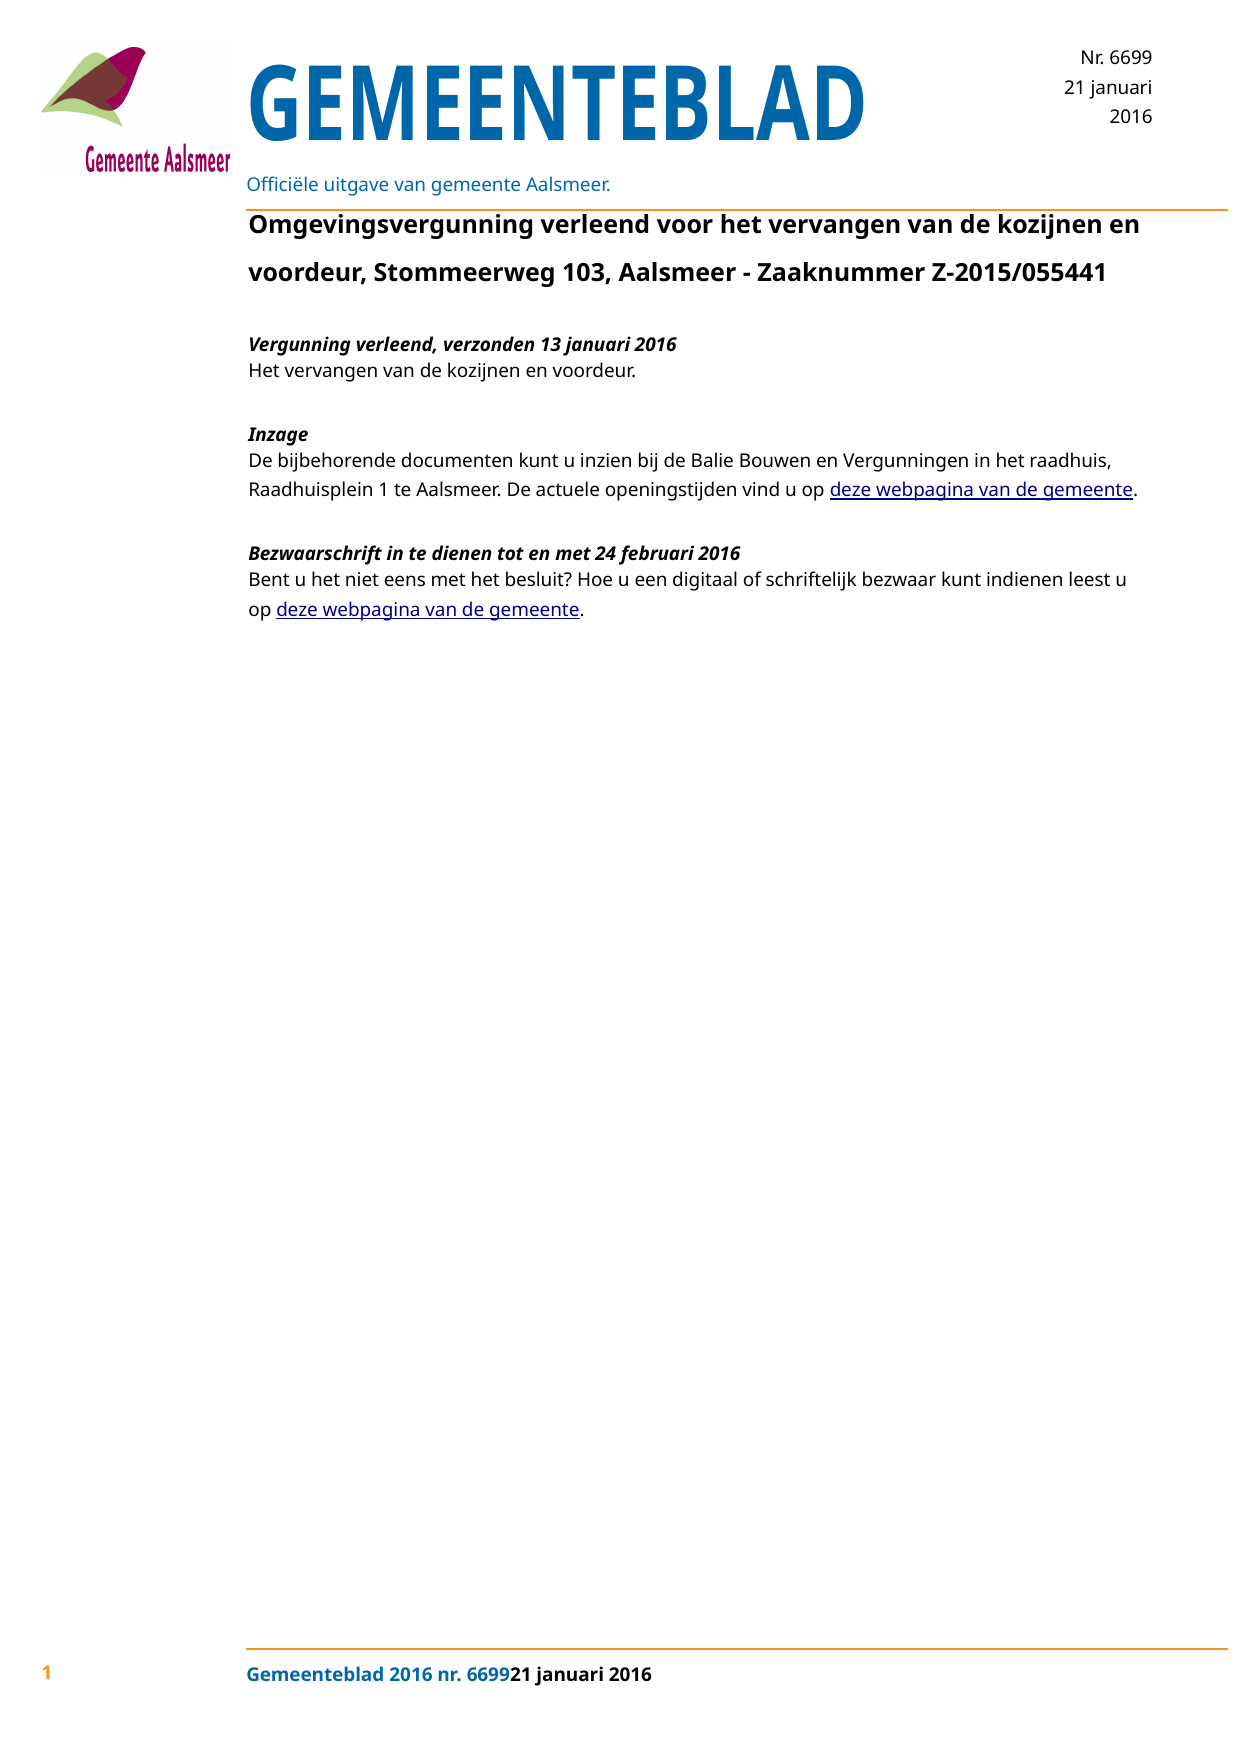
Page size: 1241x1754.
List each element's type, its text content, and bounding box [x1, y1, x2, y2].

text Inzage [248, 421, 1152, 447]
text Bent u het niet eens met het besluit? Hoe u een digitaal of schriftelijk bezwaar kunt indienen leest u op deze webpagina van de gemeente. [248, 566, 1152, 621]
text Het vervangen van de kozijnen en voordeur. [248, 357, 1152, 383]
text Omgevingsvergunning verleend voor het vervangen van de kozijnen en voordeur, Stommeerweg 103, Aalsmeer - Zaaknummer Z-2015/055441 [248, 211, 1152, 288]
text De bijbehorende documenten kunt u inzien bij de Balie Bouwen en Vergunningen in het raadhuis, Raadhuisplein 1 te Aalsmeer. De actuele openingstijden vind u op deze webpagina van de gemeente. [248, 447, 1152, 502]
text Vergunning verleend, verzonden 13 januari 2016 [248, 331, 1152, 357]
picture [41, 47, 231, 172]
text Bezwaarschrift in te dienen tot en met 24 februari 2016 [248, 540, 1152, 566]
